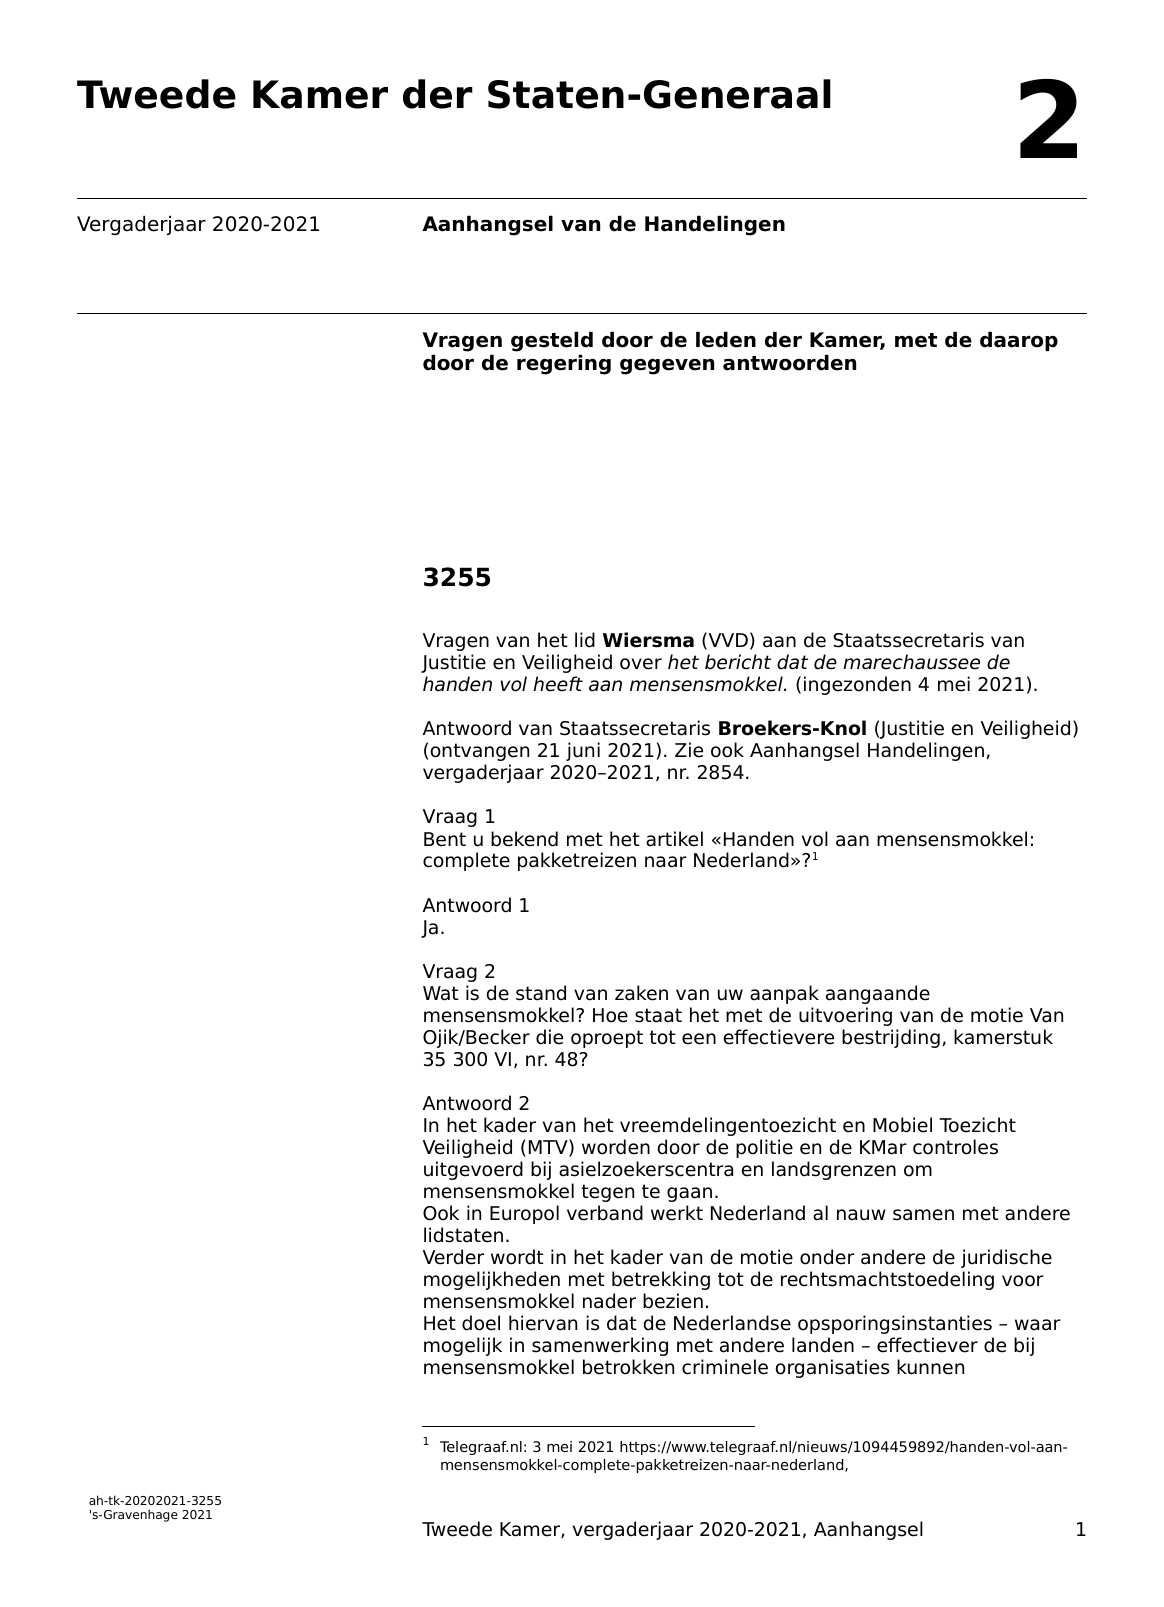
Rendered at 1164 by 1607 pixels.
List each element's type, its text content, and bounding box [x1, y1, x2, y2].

text Telegraaf.nl: 3 mei 2021 https://www.telegraaf.nl/nieuws/1094459892/handen-vol-aan-mensensmokkel-complete-pakketreizen-naar-nederland, [422, 1435, 1087, 1474]
text In het kader van het vreemdelingentoezicht en Mobiel Toezicht Veiligheid (MTV) worden door de politie en de KMar controles uitgevoerd bij asielzoekerscentra en landsgrenzen om mensensmokkel tegen te gaan. [422, 1115, 1087, 1203]
text Wat is de stand van zaken van uw aanpak aangaande mensensmokkel? Hoe staat het met de uitvoering van de motie Van Ojik/Becker die oproept tot een effectievere bestrijding, kamerstuk 35 300 VI, nr. 48? [422, 983, 1087, 1071]
text Antwoord 2 [422, 1093, 1087, 1115]
text 's-Gravenhage 2021 [88, 1508, 323, 1522]
text Antwoord van Staatssecretaris Broekers-Knol (Justitie en Veiligheid) (ontvangen 21 juni 2021). Zie ook Aanhangsel Handelingen, vergaderjaar 2020–2021, nr. 2854. [422, 718, 1087, 784]
text ah-tk-20202021-3255 [88, 1494, 323, 1508]
table_cell Vragen gesteld door de leden der Kamer, met de daarop door de regering gegeven antwoorden [422, 314, 1087, 375]
text Vragen van het lid Wiersma (VVD) aan de Staatssecretaris van Justitie en Veiligheid over het bericht dat de marechaussee de handen vol heeft aan mensensmokkel. (ingezonden 4 mei 2021). [422, 630, 1087, 696]
text Ook in Europol verband werkt Nederland al nauw samen met andere lidstaten. [422, 1203, 1087, 1247]
text Vraag 2 [422, 961, 1087, 983]
text Ja. [422, 917, 1087, 938]
table_cell Vergaderjaar 2020-2021 [77, 199, 422, 313]
table_header Tweede Kamer der Staten-Generaal [77, 59, 886, 198]
table_cell Aanhangsel van de Handelingen [422, 199, 1087, 313]
text Verder wordt in het kader van de motie onder andere de juridische mogelijkheden met betrekking tot de rechtsmachtstoedeling voor mensensmokkel nader bezien. [422, 1247, 1087, 1313]
text 3255 [422, 563, 1087, 592]
table_cell [77, 314, 422, 375]
text Bent u bekend met het artikel «Handen vol aan mensensmokkel: complete pakketreizen naar Nederland»? [422, 828, 1087, 872]
text Vraag 1 [422, 806, 1087, 828]
text Het doel hiervan is dat de Nederlandse opsporingsinstanties – waar mogelijk in samenwerking met andere landen – effectiever de bij mensensmokkel betrokken criminele organisaties kunnen [422, 1313, 1087, 1378]
table_header 2 [886, 59, 1087, 198]
text Antwoord 1 [422, 894, 1087, 917]
